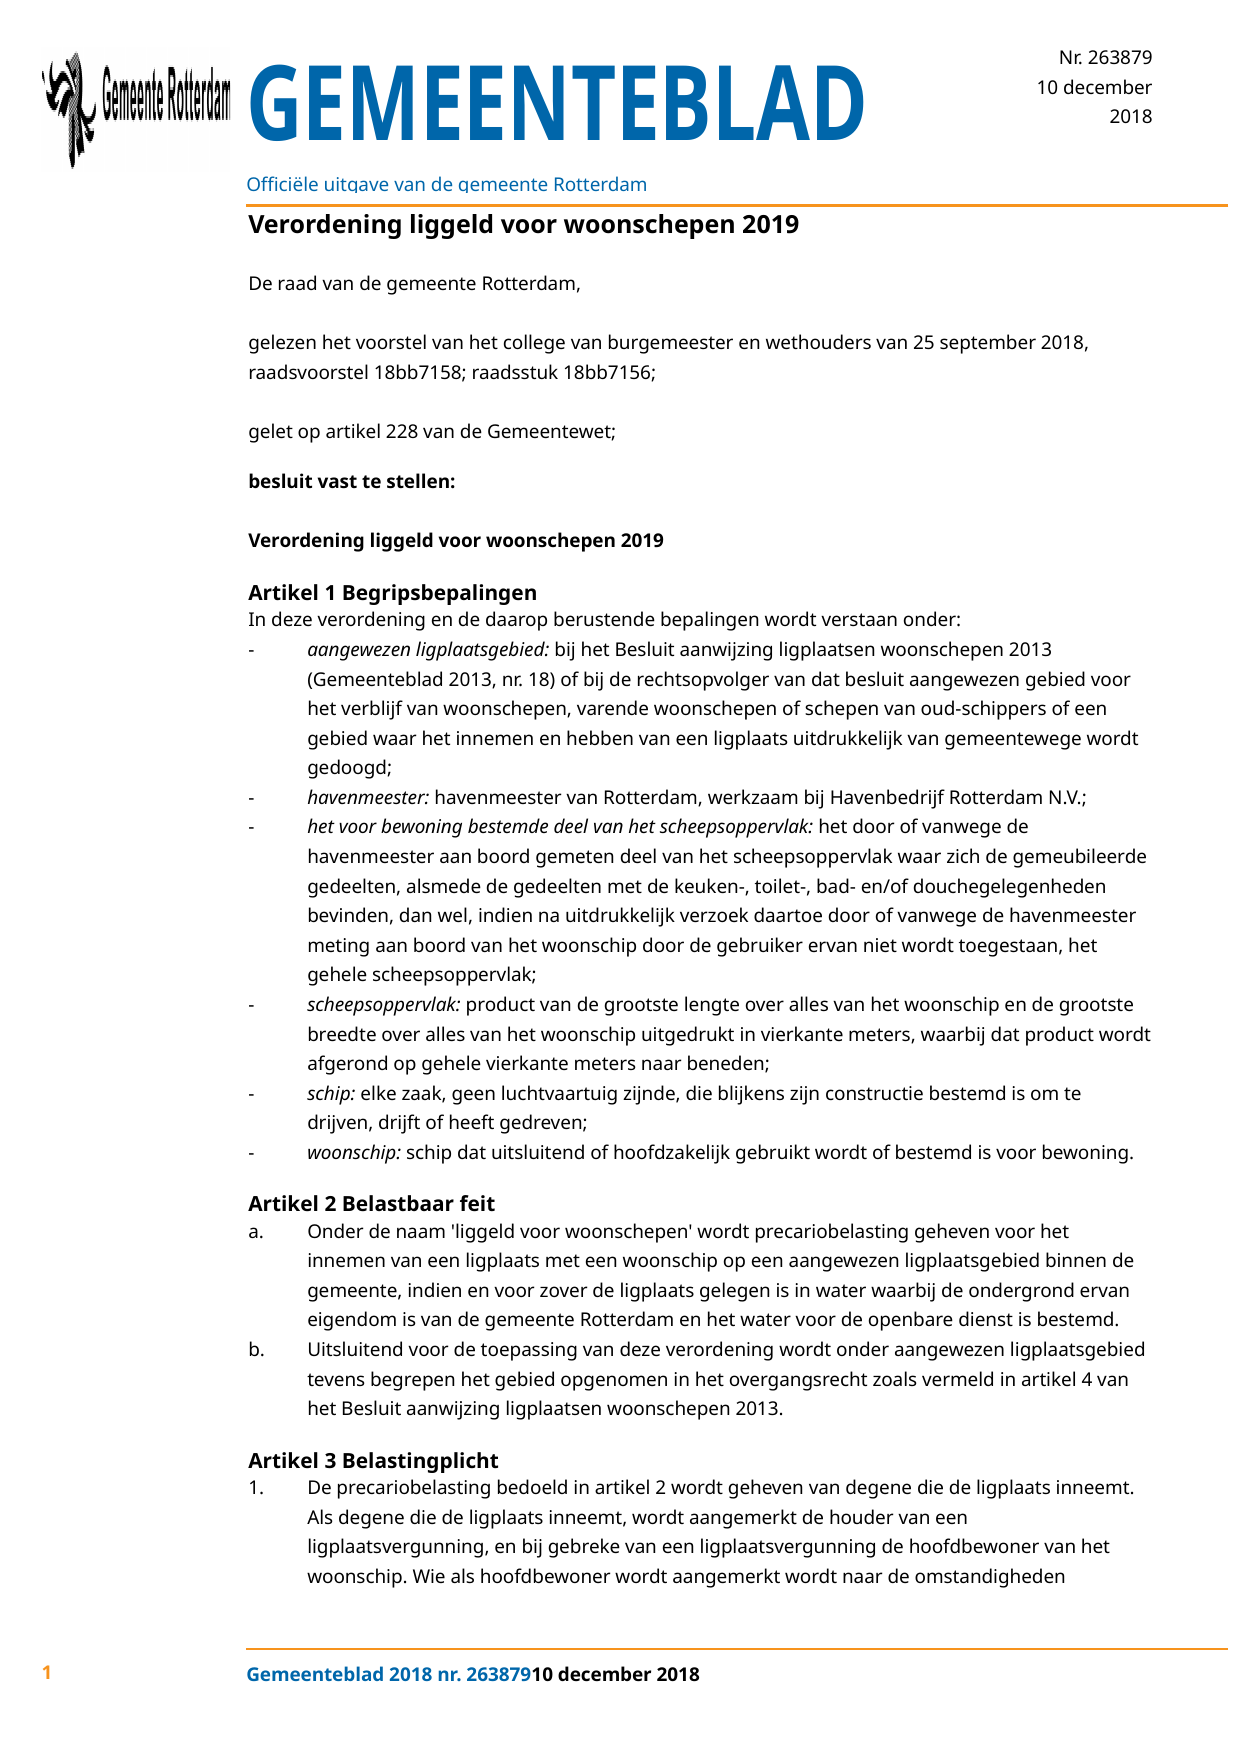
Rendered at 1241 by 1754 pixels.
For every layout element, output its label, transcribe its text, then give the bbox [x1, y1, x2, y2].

list schip: elke zaak, geen luchtvaartuig zijnde, die blijkens zijn constructie bestemd is om te drijven, drijft of heeft gedreven; [248, 1080, 1152, 1135]
list havenmeester: havenmeester van Rotterdam, werkzaam bij Havenbedrijf Rotterdam N.V.; [248, 784, 1152, 810]
list Onder de naam 'liggeld voor woonschepen' wordt precariobelasting geheven voor het innemen van een ligplaats met een woonschip op een aangewezen ligplaatsgebied binnen de gemeente, indien en voor zover de ligplaats gelegen is in water waarbij de ondergrond ervan eigendom is van de gemeente Rotterdam en het water voor de openbare dienst is bestemd. [248, 1218, 1152, 1332]
list het voor bewoning bestemde deel van het scheepsoppervlak: het door of vanwege de havenmeester aan boord gemeten deel van het scheepsoppervlak waar zich de gemeubileerde gedeelten, alsmede de gedeelten met de keuken-, toilet-, bad- en/of douchegelegenheden bevinden, dan wel, indien na uitdrukkelijk verzoek daartoe door of vanwege de havenmeester meting aan boord van het woonschip door de gebruiker ervan niet wordt toegestaan, het gehele scheepsoppervlak; [248, 814, 1152, 987]
text De raad van de gemeente Rotterdam, [248, 270, 1152, 296]
text Artikel 2 Belastbaar feit [248, 1189, 1152, 1218]
list Uitsluitend voor de toepassing van deze verordening wordt onder aangewezen ligplaatsgebied tevens begrepen het gebied opgenomen in het overgangsrecht zoals vermeld in artikel 4 van het Besluit aanwijzing ligplaatsen woonschepen 2013. [248, 1336, 1152, 1421]
text Artikel 1 Begripsbepalingen [248, 578, 1152, 607]
text besluit vast te stellen: [248, 468, 1152, 494]
list scheepsoppervlak: product van de grootste lengte over alles van het woonschip en de grootste breedte over alles van het woonschip uitgedrukt in vierkante meters, waarbij dat product wordt afgerond op gehele vierkante meters naar beneden; [248, 991, 1152, 1076]
text Verordening liggeld voor woonschepen 2019 [248, 207, 1152, 241]
list woonschip: schip dat uitsluitend of hoofdzakelijk gebruikt wordt of bestemd is voor bewoning. [248, 1139, 1152, 1165]
text gelet op artikel 228 van de Gemeentewet; [248, 418, 1152, 444]
text Verordening liggeld voor woonschepen 2019 [248, 528, 1152, 553]
text gelezen het voorstel van het college van burgemeester en wethouders van 25 september 2018, raadsvoorstel 18bb7158; raadsstuk 18bb7156; [248, 329, 1152, 385]
text In deze verordening en de daarop berustende bepalingen wordt verstaan onder: [248, 607, 1152, 632]
text Artikel 3 Belastingplicht [248, 1446, 1152, 1474]
list De precariobelasting bedoeld in artikel 2 wordt geheven van degene die de ligplaats inneemt. Als degene die de ligplaats inneemt, wordt aangemerkt de houder van een ligplaatsvergunning, en bij gebreke van een ligplaatsvergunning de hoofdbewoner van het woonschip. Wie als hoofdbewoner wordt aangemerkt wordt naar de omstandigheden [248, 1474, 1152, 1589]
list aangewezen ligplaatsgebied: bij het Besluit aanwijzing ligplaatsen woonschepen 2013 (Gemeenteblad 2013, nr. 18) of bij de rechtsopvolger van dat besluit aangewezen gebied voor het verblijf van woonschepen, varende woonschepen of schepen van oud-schippers of een gebied waar het innemen en hebben van een ligplaats uitdrukkelijk van gemeentewege wordt gedoogd; [248, 636, 1152, 780]
picture [41, 47, 231, 172]
